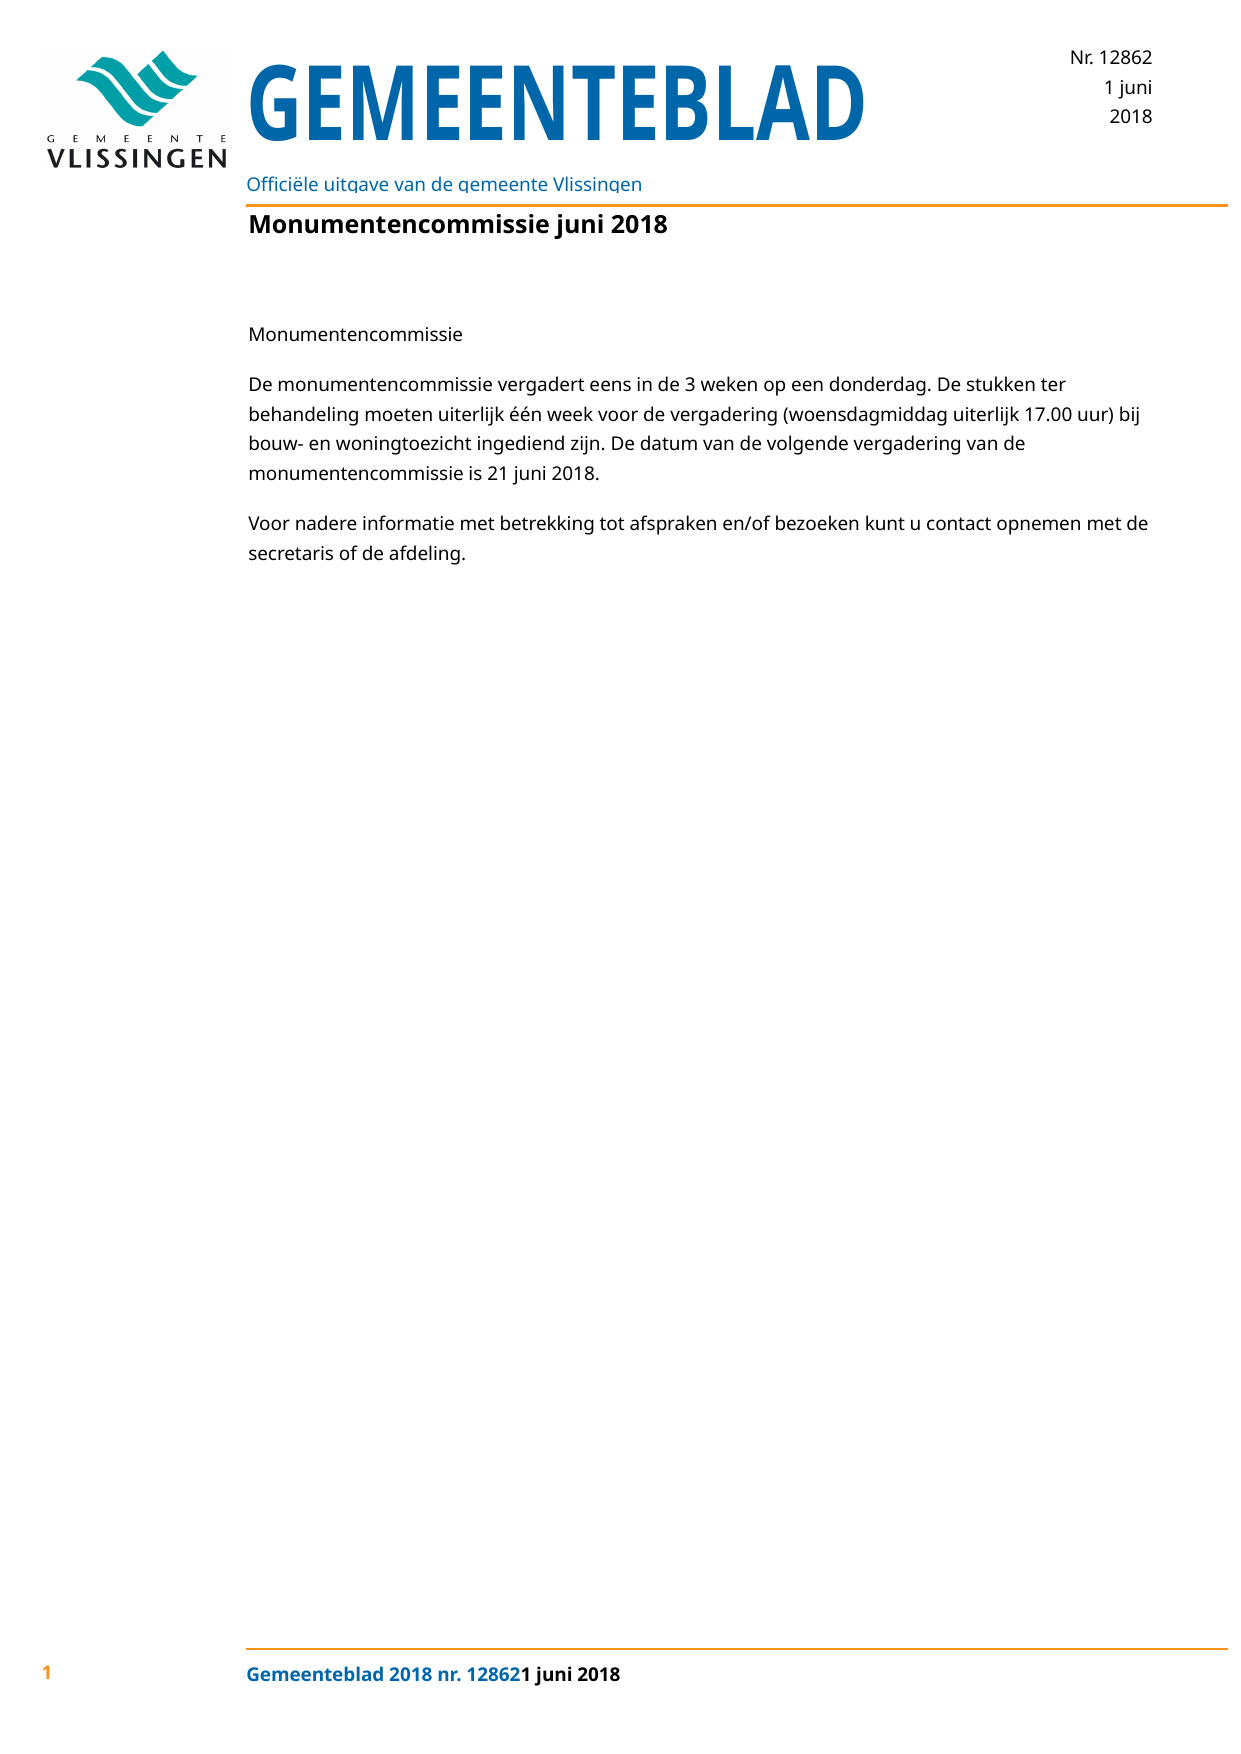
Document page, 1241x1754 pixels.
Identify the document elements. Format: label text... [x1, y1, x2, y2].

text De monumentencommissie vergadert eens in de 3 weken op een donderdag. De stukken ter behandeling moeten uiterlijk één week voor de vergadering (woensdagmiddag uiterlijk 17.00 uur) bij bouw- en woningtoezicht ingediend zijn. De datum van de volgende vergadering van de monumentencommissie is 21 juni 2018. [248, 371, 1152, 486]
text Monumentencommissie [248, 321, 1152, 346]
picture [41, 47, 231, 172]
text Monumentencommissie juni 2018 [248, 207, 1152, 241]
text Voor nadere informatie met betrekking tot afspraken en/of bezoeken kunt u contact opnemen met de secretaris of de afdeling. [248, 510, 1152, 566]
